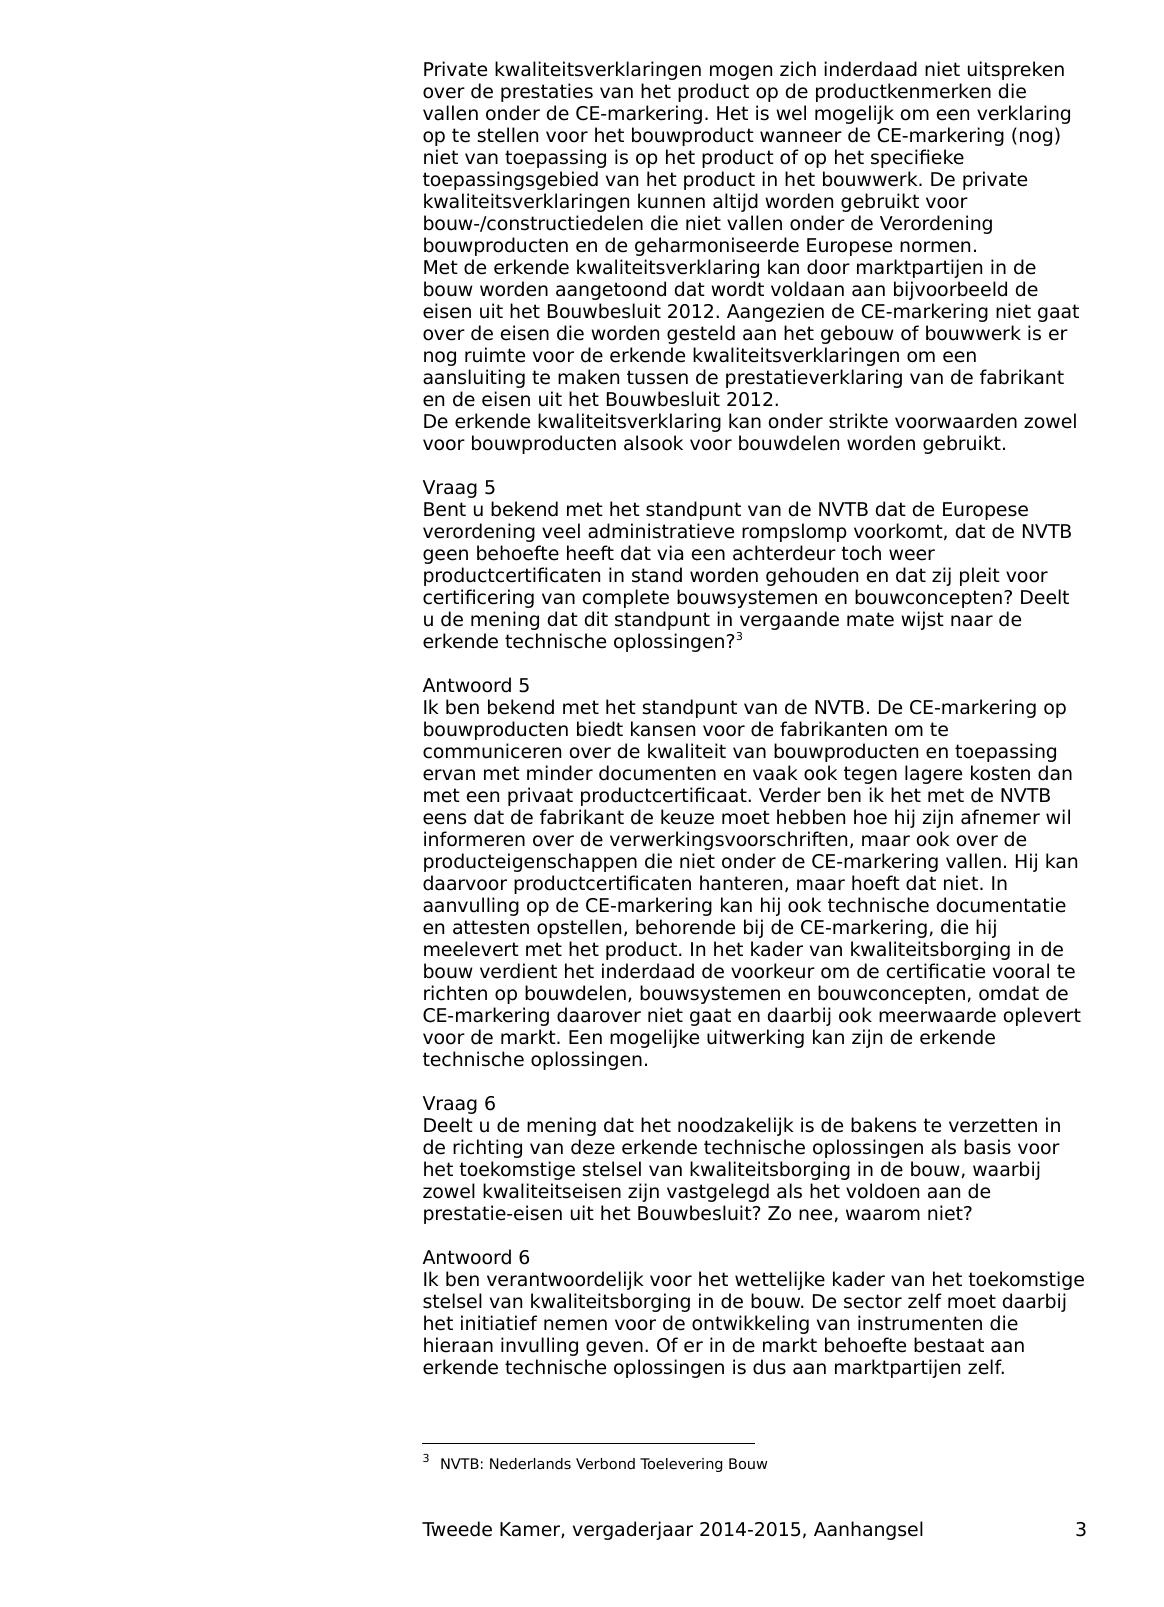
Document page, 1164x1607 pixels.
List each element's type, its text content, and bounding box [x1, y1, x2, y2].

text Ik ben bekend met het standpunt van de NVTB. De CE-markering op bouwproducten biedt kansen voor de fabrikanten om te communiceren over de kwaliteit van bouwproducten en toepassing ervan met minder documenten en vaak ook tegen lagere kosten dan met een privaat productcertificaat. Verder ben ik het met de NVTB eens dat de fabrikant de keuze moet hebben hoe hij zijn afnemer wil informeren over de verwerkingsvoorschriften, maar ook over de producteigenschappen die niet onder de CE-markering vallen. Hij kan daarvoor productcertificaten hanteren, maar hoeft dat niet. In aanvulling op de CE-markering kan hij ook technische documentatie en attesten opstellen, behorende bij de CE-markering, die hij meelevert met het product. In het kader van kwaliteitsborging in de bouw verdient het inderdaad de voorkeur om de certificatie vooral te richten op bouwdelen, bouwsystemen en bouwconcepten, omdat de CE-markering daarover niet gaat en daarbij ook meerwaarde oplevert voor de markt. Een mogelijke uitwerking kan zijn de erkende technische oplossingen. [422, 697, 1087, 1071]
text Vraag 5 [422, 477, 1087, 499]
text Antwoord 5 [422, 675, 1087, 697]
text Antwoord 6 [422, 1247, 1087, 1269]
text De erkende kwaliteitsverklaring kan onder strikte voorwaarden zowel voor bouwproducten alsook voor bouwdelen worden gebruikt. [422, 411, 1087, 455]
text Deelt u de mening dat het noodzakelijk is de bakens te verzetten in de richting van deze erkende technische oplossingen als basis voor het toekomstige stelsel van kwaliteitsborging in de bouw, waarbij zowel kwaliteitseisen zijn vastgelegd als het voldoen aan de prestatie-eisen uit het Bouwbesluit? Zo nee, waarom niet? [422, 1115, 1087, 1224]
text Private kwaliteitsverklaringen mogen zich inderdaad niet uitspreken over de prestaties van het product op de productkenmerken die vallen onder de CE-markering. Het is wel mogelijk om een verklaring op te stellen voor het bouwproduct wanneer de CE-markering (nog) niet van toepassing is op het product of op het specifieke toepassingsgebied van het product in het bouwwerk. De private kwaliteitsverklaringen kunnen altijd worden gebruikt voor bouw-/constructiedelen die niet vallen onder de Verordening bouwproducten en de geharmoniseerde Europese normen. [422, 59, 1087, 257]
text Vraag 6 [422, 1093, 1087, 1115]
text Bent u bekend met het standpunt van de NVTB dat de Europese verordening veel administratieve rompslomp voorkomt, dat de NVTB geen behoefte heeft dat via een achterdeur toch weer productcertificaten in stand worden gehouden en dat zij pleit voor certificering van complete bouwsystemen en bouwconcepten? Deelt u de mening dat dit standpunt in vergaande mate wijst naar de erkende technische oplossingen? [422, 499, 1087, 653]
text Ik ben verantwoordelijk voor het wettelijke kader van het toekomstige stelsel van kwaliteitsborging in de bouw. De sector zelf moet daarbij het initiatief nemen voor de ontwikkeling van instrumenten die hieraan invulling geven. Of er in de markt behoefte bestaat aan erkende technische oplossingen is dus aan marktpartijen zelf. [422, 1269, 1087, 1379]
text NVTB: Nederlands Verbond Toelevering Bouw [422, 1452, 1087, 1474]
text Met de erkende kwaliteitsverklaring kan door marktpartijen in de bouw worden aangetoond dat wordt voldaan aan bijvoorbeeld de eisen uit het Bouwbesluit 2012. Aangezien de CE-markering niet gaat over de eisen die worden gesteld aan het gebouw of bouwwerk is er nog ruimte voor de erkende kwaliteitsverklaringen om een aansluiting te maken tussen de prestatieverklaring van de fabrikant en de eisen uit het Bouwbesluit 2012. [422, 257, 1087, 411]
